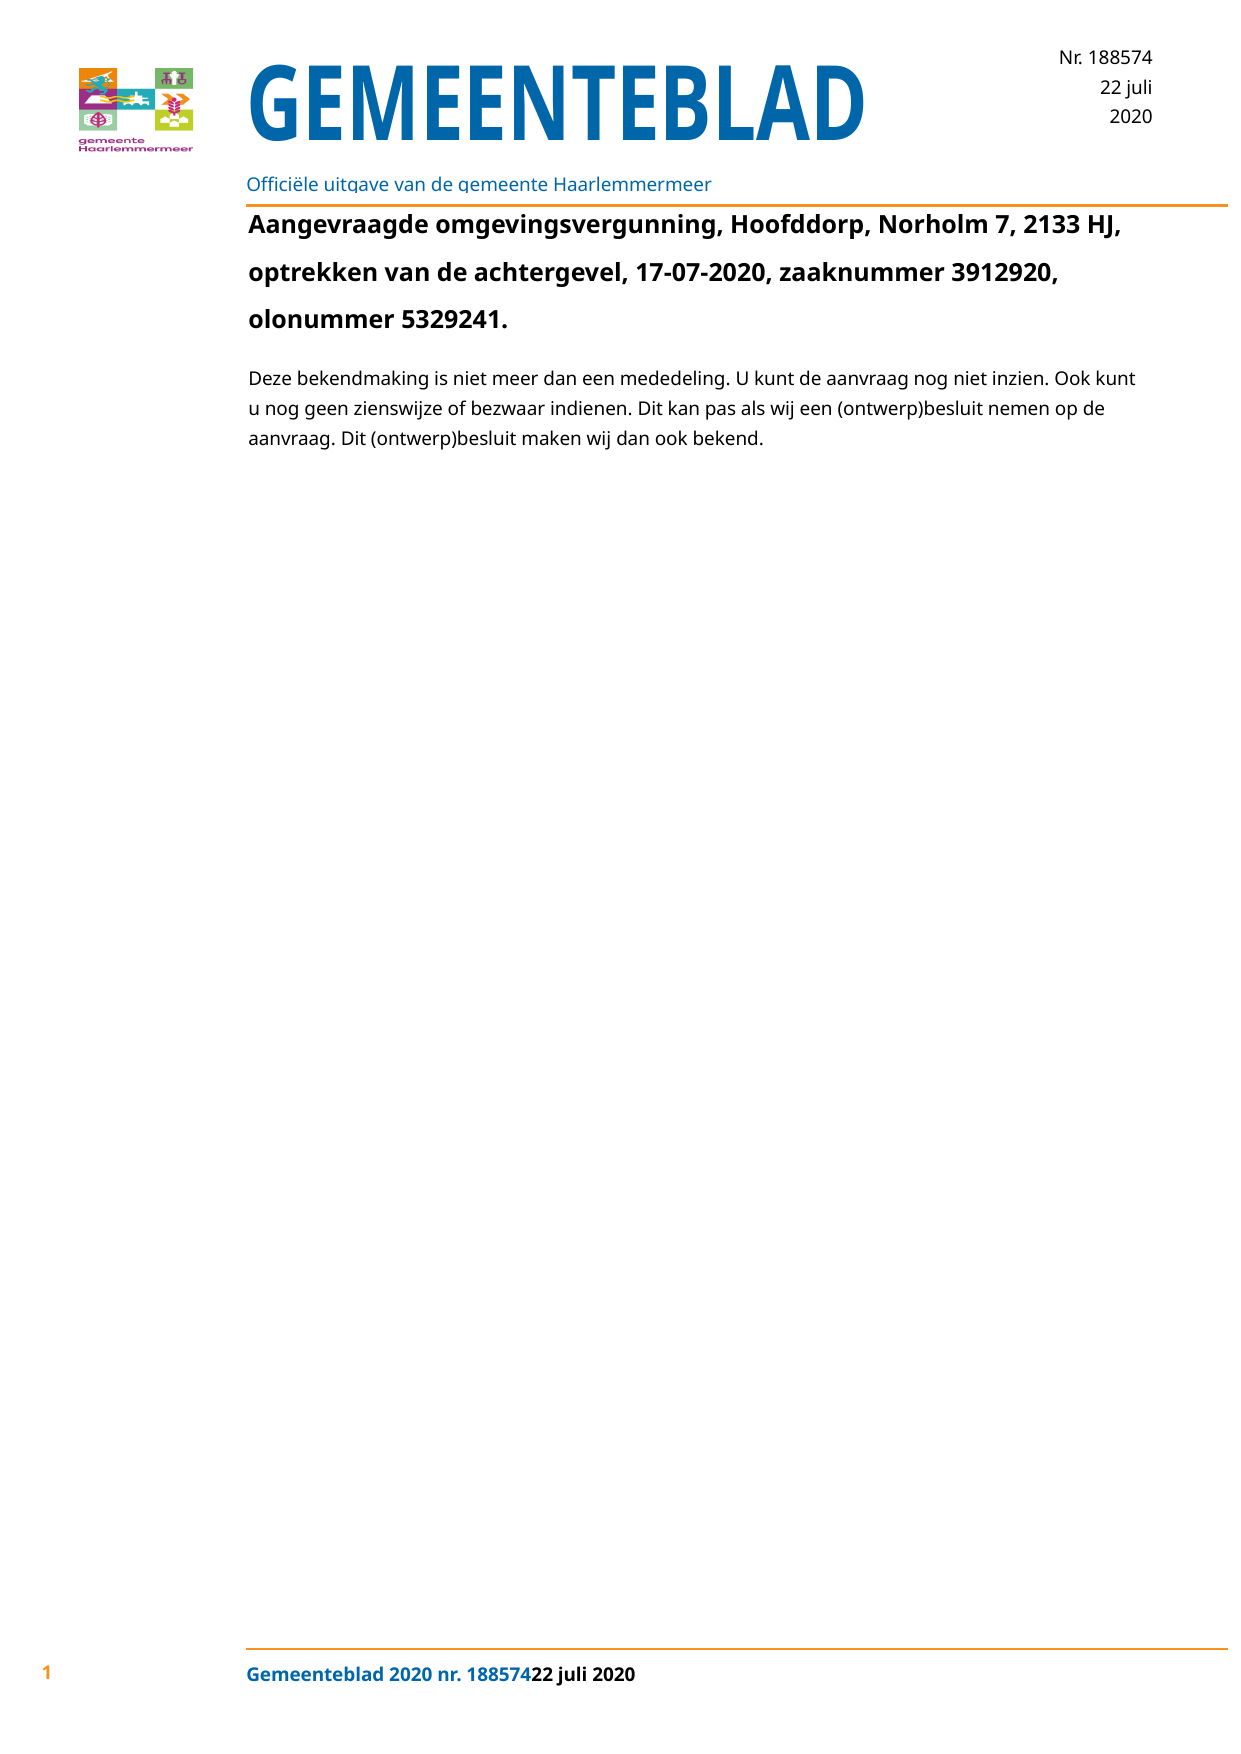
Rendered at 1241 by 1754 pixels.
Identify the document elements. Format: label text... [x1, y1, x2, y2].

text Deze bekendmaking is niet meer dan een mededeling. U kunt de aanvraag nog niet inzien. Ook kunt u nog geen zienswijze of bezwaar indienen. Dit kan pas als wij een (ontwerp)besluit nemen op de aanvraag. Dit (ontwerp)besluit maken wij dan ook bekend. [248, 366, 1152, 450]
picture [41, 47, 231, 172]
text Aangevraagde omgevingsvergunning, Hoofddorp, Norholm 7, 2133 HJ, optrekken van de achtergevel, 17-07-2020, zaaknummer 3912920, olonummer 5329241. [248, 207, 1152, 336]
